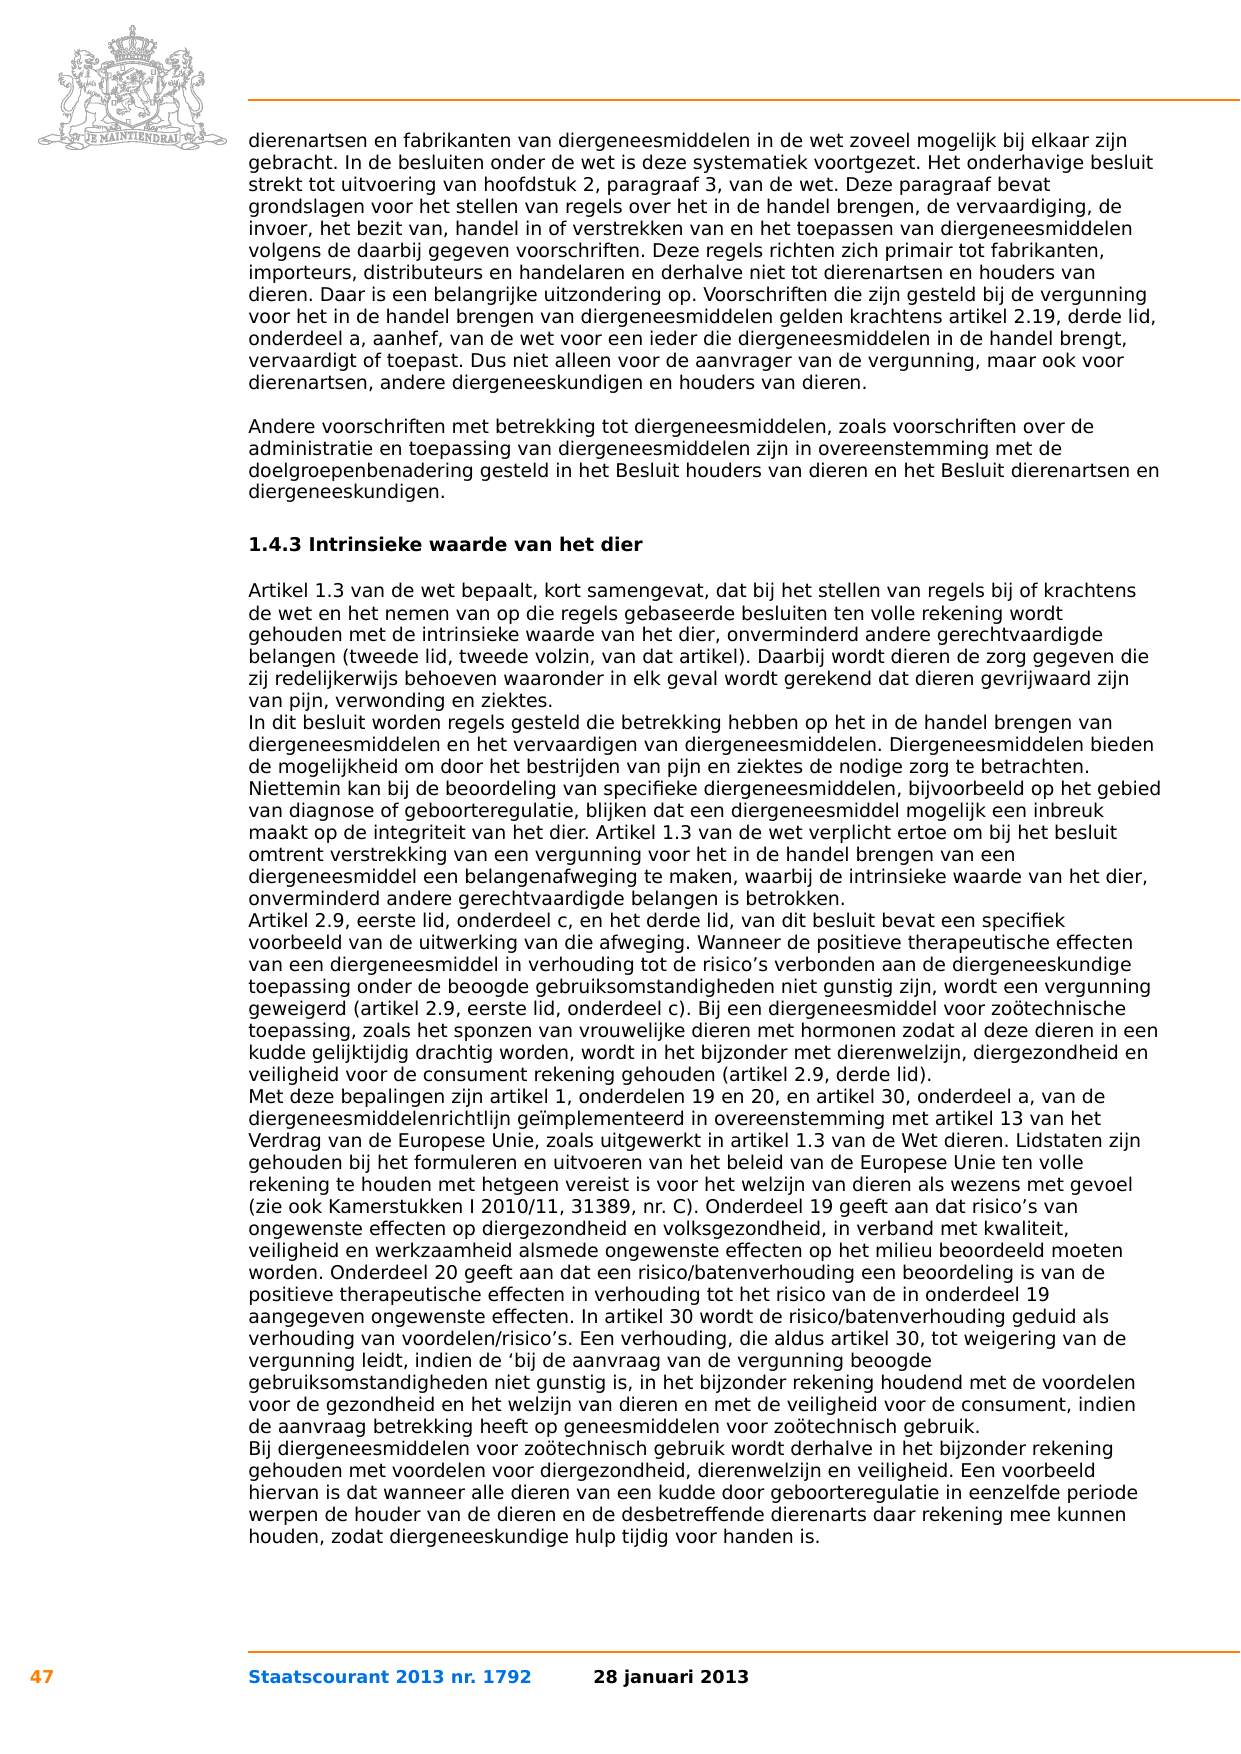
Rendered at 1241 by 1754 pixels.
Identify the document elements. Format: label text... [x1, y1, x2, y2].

text Andere voorschriften met betrekking tot diergeneesmiddelen, zoals voorschriften over de administratie en toepassing van diergeneesmiddelen zijn in overeenstemming met de doelgroepenbenadering gesteld in het Besluit houders van dieren en het Besluit dierenartsen en diergeneeskundigen. [248, 416, 1163, 503]
picture [38, 25, 227, 150]
text Bij diergeneesmiddelen voor zoötechnisch gebruik wordt derhalve in het bijzonder rekening gehouden met voordelen voor diergezondheid, dierenwelzijn en veiligheid. Een voorbeeld hiervan is dat wanneer alle dieren van een kudde door geboorteregulatie in eenzelfde periode werpen de houder van de dieren en de desbetreffende dierenarts daar rekening mee kunnen houden, zodat diergeneeskundige hulp tijdig voor handen is. [248, 1438, 1163, 1547]
text dierenartsen en fabrikanten van diergeneesmiddelen in de wet zoveel mogelijk bij elkaar zijn gebracht. In de besluiten onder de wet is deze systematiek voortgezet. Het onderhavige besluit strekt tot uitvoering van hoofdstuk 2, paragraaf 3, van de wet. Deze paragraaf bevat grondslagen voor het stellen van regels over het in de handel brengen, de vervaardiging, de invoer, het bezit van, handel in of verstrekken van en het toepassen van diergeneesmiddelen volgens de daarbij gegeven voorschriften. Deze regels richten zich primair tot fabrikanten, importeurs, distributeurs en handelaren en derhalve niet tot dierenartsen en houders van dieren. Daar is een belangrijke uitzondering op. Voorschriften die zijn gesteld bij de vergunning voor het in de handel brengen van diergeneesmiddelen gelden krachtens artikel 2.19, derde lid, onderdeel a, aanhef, van de wet voor een ieder die diergeneesmiddelen in de handel brengt, vervaardigt of toepast. Dus niet alleen voor de aanvrager van de vergunning, maar ook voor dierenartsen, andere diergeneeskundigen en houders van dieren. [248, 130, 1163, 394]
text Niettemin kan bij de beoordeling van specifieke diergeneesmiddelen, bijvoorbeeld op het gebied van diagnose of geboorteregulatie, blijken dat een diergeneesmiddel mogelijk een inbreuk maakt op de integriteit van het dier. Artikel 1.3 van de wet verplicht ertoe om bij het besluit omtrent verstrekking van een vergunning voor het in de handel brengen van een diergeneesmiddel een belangenafweging te maken, waarbij de intrinsieke waarde van het dier, onverminderd andere gerechtvaardigde belangen is betrokken. [248, 778, 1163, 910]
text In dit besluit worden regels gesteld die betrekking hebben op het in de handel brengen van diergeneesmiddelen en het vervaardigen van diergeneesmiddelen. Diergeneesmiddelen bieden de mogelijkheid om door het bestrijden van pijn en ziektes de nodige zorg te betrachten. [248, 712, 1163, 778]
text Artikel 2.9, eerste lid, onderdeel c, en het derde lid, van dit besluit bevat een specifiek voorbeeld van de uitwerking van die afweging. Wanneer de positieve therapeutische effecten van een diergeneesmiddel in verhouding tot de risico’s verbonden aan de diergeneeskundige toepassing onder de beoogde gebruiksomstandigheden niet gunstig zijn, wordt een vergunning geweigerd (artikel 2.9, eerste lid, onderdeel c). Bij een diergeneesmiddel voor zoötechnische toepassing, zoals het sponzen van vrouwelijke dieren met hormonen zodat al deze dieren in een kudde gelijktijdig drachtig worden, wordt in het bijzonder met dierenwelzijn, diergezondheid en veiligheid voor de consument rekening gehouden (artikel 2.9, derde lid). [248, 910, 1163, 1086]
subtitle 1.4.3 Intrinsieke waarde van het dier [248, 533, 1163, 555]
text Met deze bepalingen zijn artikel 1, onderdelen 19 en 20, en artikel 30, onderdeel a, van de diergeneesmiddelenrichtlijn geïmplementeerd in overeenstemming met artikel 13 van het Verdrag van de Europese Unie, zoals uitgewerkt in artikel 1.3 van de Wet dieren. Lidstaten zijn gehouden bij het formuleren en uitvoeren van het beleid van de Europese Unie ten volle rekening te houden met hetgeen vereist is voor het welzijn van dieren als wezens met gevoel (zie ook Kamerstukken I 2010/11, 31389, nr. C). Onderdeel 19 geeft aan dat risico’s van ongewenste effecten op diergezondheid en volksgezondheid, in verband met kwaliteit, veiligheid en werkzaamheid alsmede ongewenste effecten op het milieu beoordeeld moeten worden. Onderdeel 20 geeft aan dat een risico/batenverhouding een beoordeling is van de positieve therapeutische effecten in verhouding tot het risico van de in onderdeel 19 aangegeven ongewenste effecten. In artikel 30 wordt de risico/batenverhouding geduid als verhouding van voordelen/risico’s. Een verhouding, die aldus artikel 30, tot weigering van de vergunning leidt, indien de ‘bij de aanvraag van de vergunning beoogde gebruiksomstandigheden niet gunstig is, in het bijzonder rekening houdend met de voordelen voor de gezondheid en het welzijn van dieren en met de veiligheid voor de consument, indien de aanvraag betrekking heeft op geneesmiddelen voor zoötechnisch gebruik. [248, 1086, 1163, 1438]
text Artikel 1.3 van de wet bepaalt, kort samengevat, dat bij het stellen van regels bij of krachtens de wet en het nemen van op die regels gebaseerde besluiten ten volle rekening wordt gehouden met de intrinsieke waarde van het dier, onverminderd andere gerechtvaardigde belangen (tweede lid, tweede volzin, van dat artikel). Daarbij wordt dieren de zorg gegeven die zij redelijkerwijs behoeven waaronder in elk geval wordt gerekend dat dieren gevrijwaard zijn van pijn, verwonding en ziektes. [248, 580, 1163, 712]
